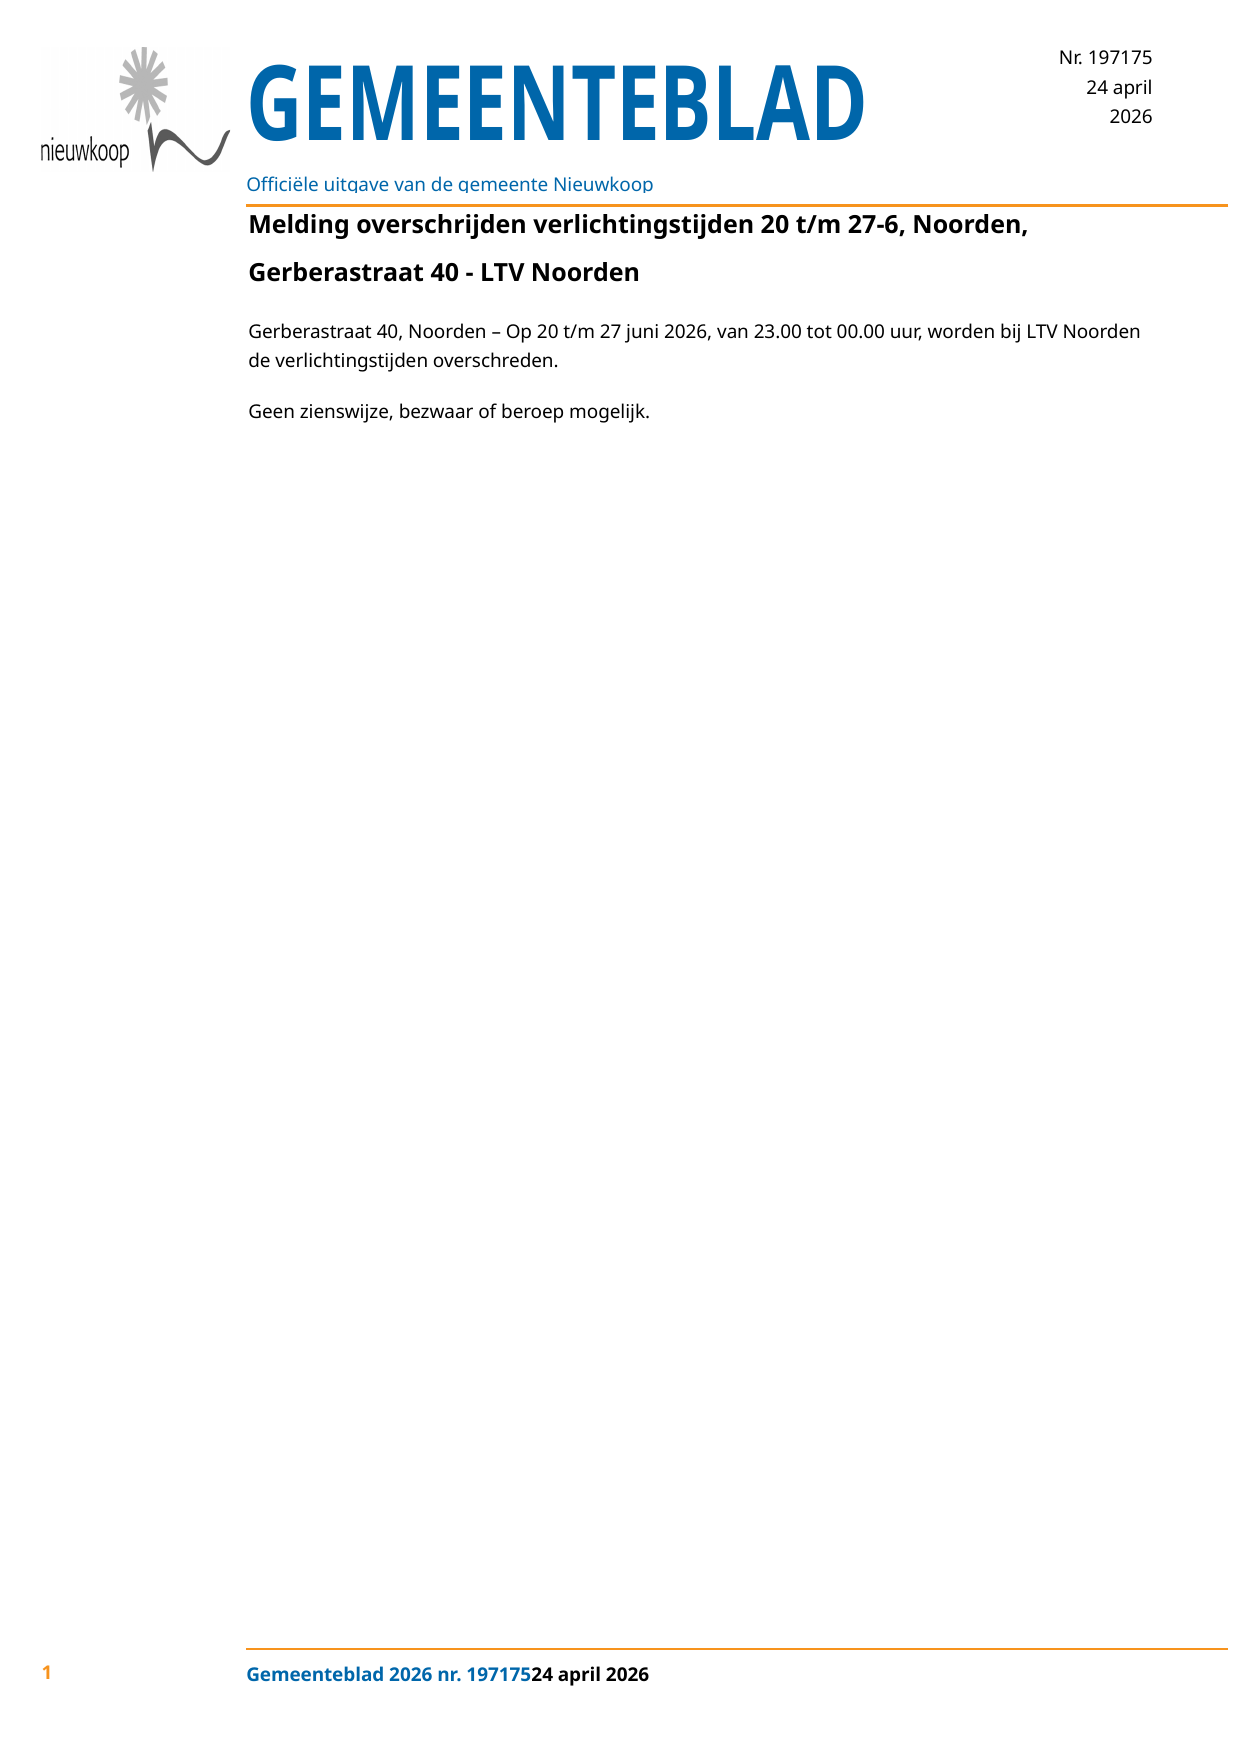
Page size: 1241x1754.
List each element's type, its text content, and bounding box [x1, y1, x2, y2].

text Geen zienswijze, bezwaar of beroep mogelijk. [248, 398, 1152, 424]
text Gerberastraat 40, Noorden – Op 20 t/m 27 juni 2026, van 23.00 tot 00.00 uur, worden bij LTV Noorden de verlichtingstijden overschreden. [248, 318, 1152, 373]
picture [41, 47, 231, 172]
text Melding overschrijden verlichtingstijden 20 t/m 27-6, Noorden, Gerberastraat 40 - LTV Noorden [248, 207, 1152, 288]
